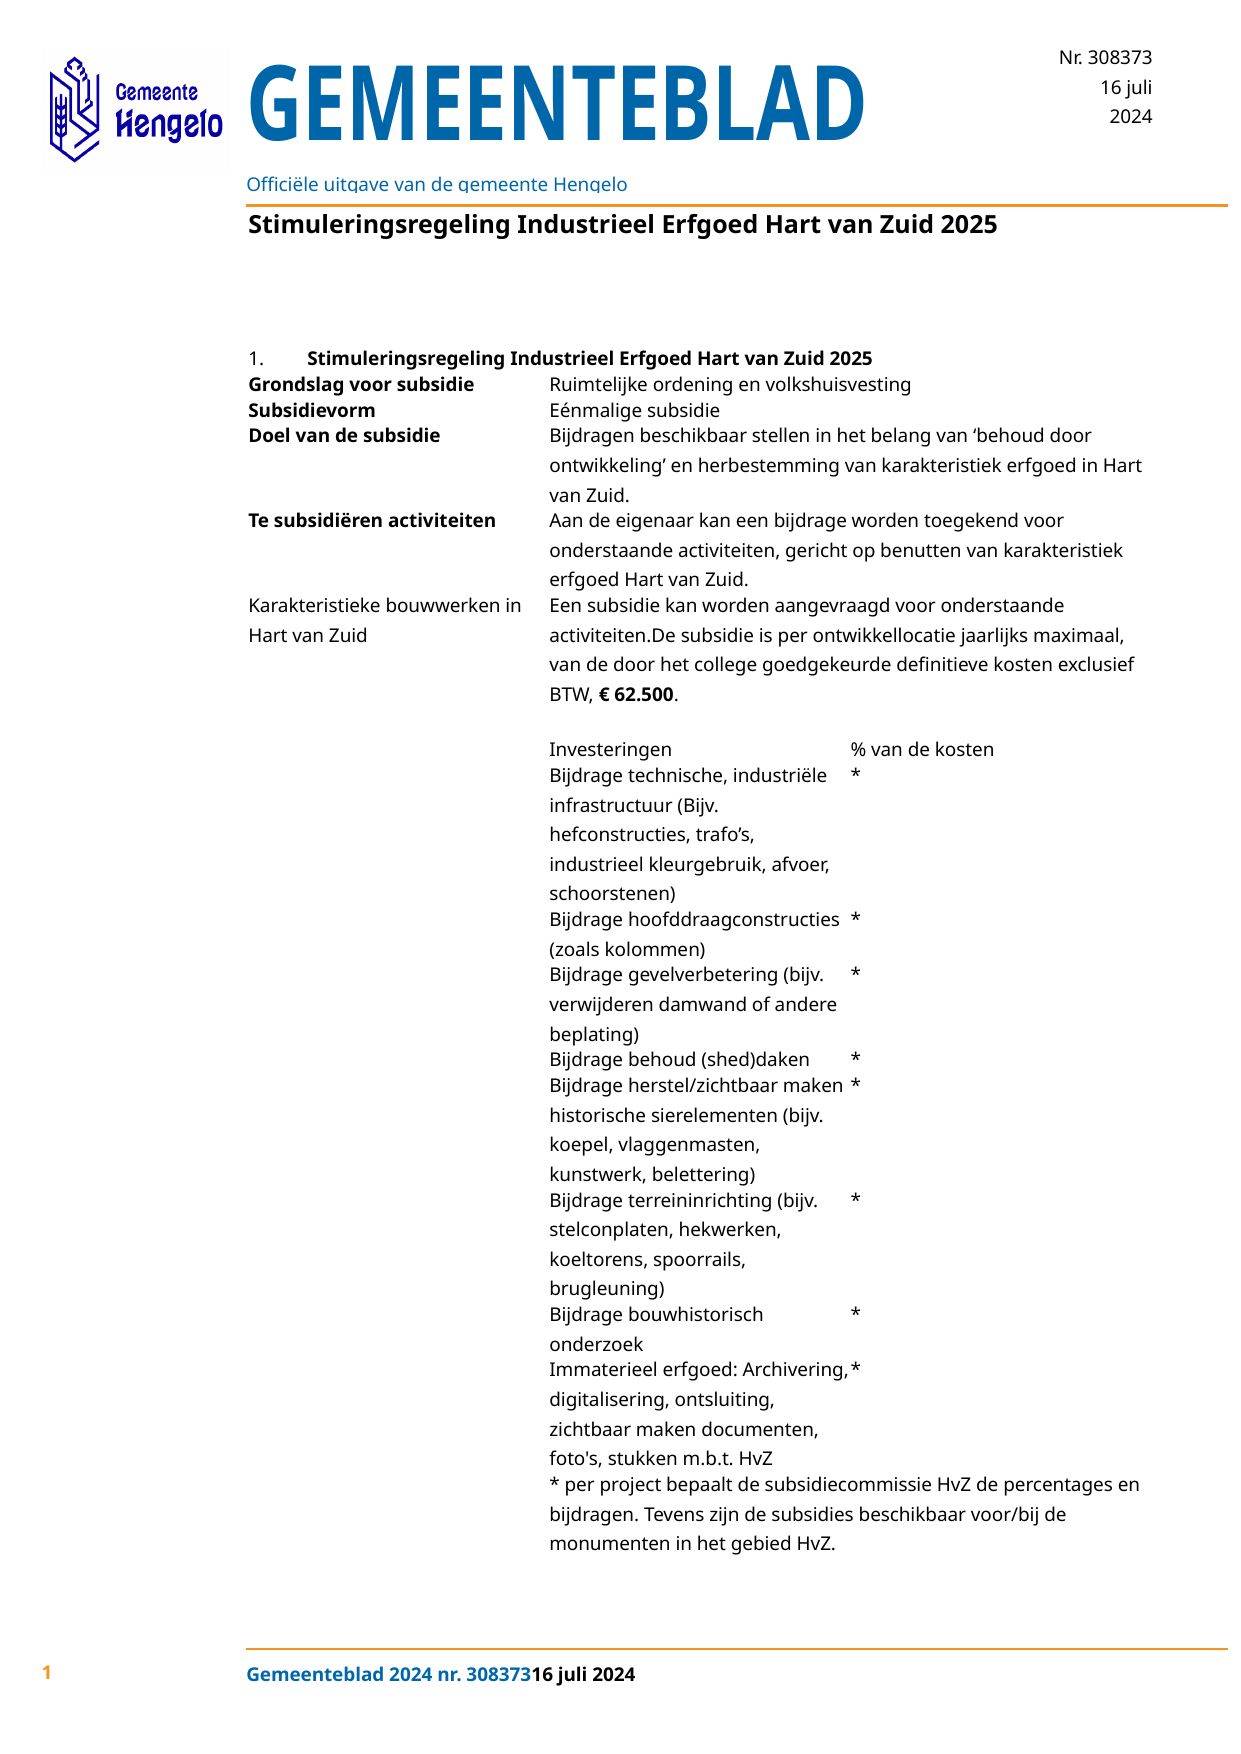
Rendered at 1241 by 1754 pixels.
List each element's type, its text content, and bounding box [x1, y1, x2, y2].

table_cell Te subsidiëren activiteiten [248, 508, 549, 592]
table_cell Bijdrage technische, industriële infrastructuur (Bijv. hefconstructies, trafo’s, industrieel kleurgebruik, afvoer, schoorstenen) [549, 762, 850, 906]
table_cell * [850, 906, 1152, 962]
table_cell * [850, 1357, 1152, 1471]
table_cell Eénmalige subsidie [549, 397, 1152, 423]
table_cell Immaterieel erfgoed: Archivering, digitalisering, ontsluiting, zichtbaar maken documenten, foto's, stukken m.b.t. HvZ [549, 1357, 850, 1471]
table_header % van de kosten [850, 737, 1152, 762]
table_cell Bijdrage behoud (shed)daken [549, 1047, 850, 1072]
table_cell Een subsidie kan worden aangevraagd voor onderstaande activiteiten.De subsidie is per ontwikkellocatie jaarlijks maximaal, van de door het college goedgekeurde definitieve kosten exclusief BTW, € 62.500. [549, 593, 1152, 737]
table_cell Bijdrage hoofddraagconstructies (zoals kolommen) [549, 906, 850, 962]
table_cell * [850, 762, 1152, 906]
table_cell * [850, 1047, 1152, 1072]
table_cell * [850, 1072, 1152, 1187]
table_cell * [850, 1301, 1152, 1357]
table_cell Karakteristieke bouwwerken in Hart van Zuid [248, 593, 549, 1556]
table_cell Grondslag voor subsidie [248, 371, 549, 397]
table_cell Bijdrage herstel/zichtbaar maken historische sierelementen (bijv. koepel, vlaggenmasten, kunstwerk, belettering) [549, 1072, 850, 1187]
picture [41, 47, 231, 172]
table_header Investeringen [549, 737, 850, 762]
table_cell * per project bepaalt de subsidiecommissie HvZ de percentages en bijdragen. Tevens zijn de subsidies beschikbaar voor/bij de monumenten in het gebied HvZ. [549, 1471, 1152, 1556]
table_cell Bijdrage bouwhistorisch onderzoek [549, 1301, 850, 1357]
table_cell Doel van de subsidie [248, 423, 549, 507]
table_cell Bijdragen beschikbaar stellen in het belang van ‘behoud door ontwikkeling’ en herbestemming van karakteristiek erfgoed in Hart van Zuid. [549, 423, 1152, 507]
table_header Stimuleringsregeling Industrieel Erfgoed Hart van Zuid 2025 [248, 345, 1152, 371]
table_cell Subsidievorm [248, 397, 549, 423]
table_cell Aan de eigenaar kan een bijdrage worden toegekend voor onderstaande activiteiten, gericht op benutten van karakteristiek erfgoed Hart van Zuid. [549, 508, 1152, 592]
table_cell Bijdrage terreininrichting (bijv. stelconplaten, hekwerken, koeltorens, spoorrails, brugleuning) [549, 1187, 850, 1301]
table_cell * [850, 962, 1152, 1047]
table_cell * [850, 1187, 1152, 1301]
table_cell Ruimtelijke ordening en volkshuisvesting [549, 371, 1152, 397]
table_cell Bijdrage gevelverbetering (bijv. verwijderen damwand of andere beplating) [549, 962, 850, 1047]
text Stimuleringsregeling Industrieel Erfgoed Hart van Zuid 2025 [248, 207, 1152, 241]
